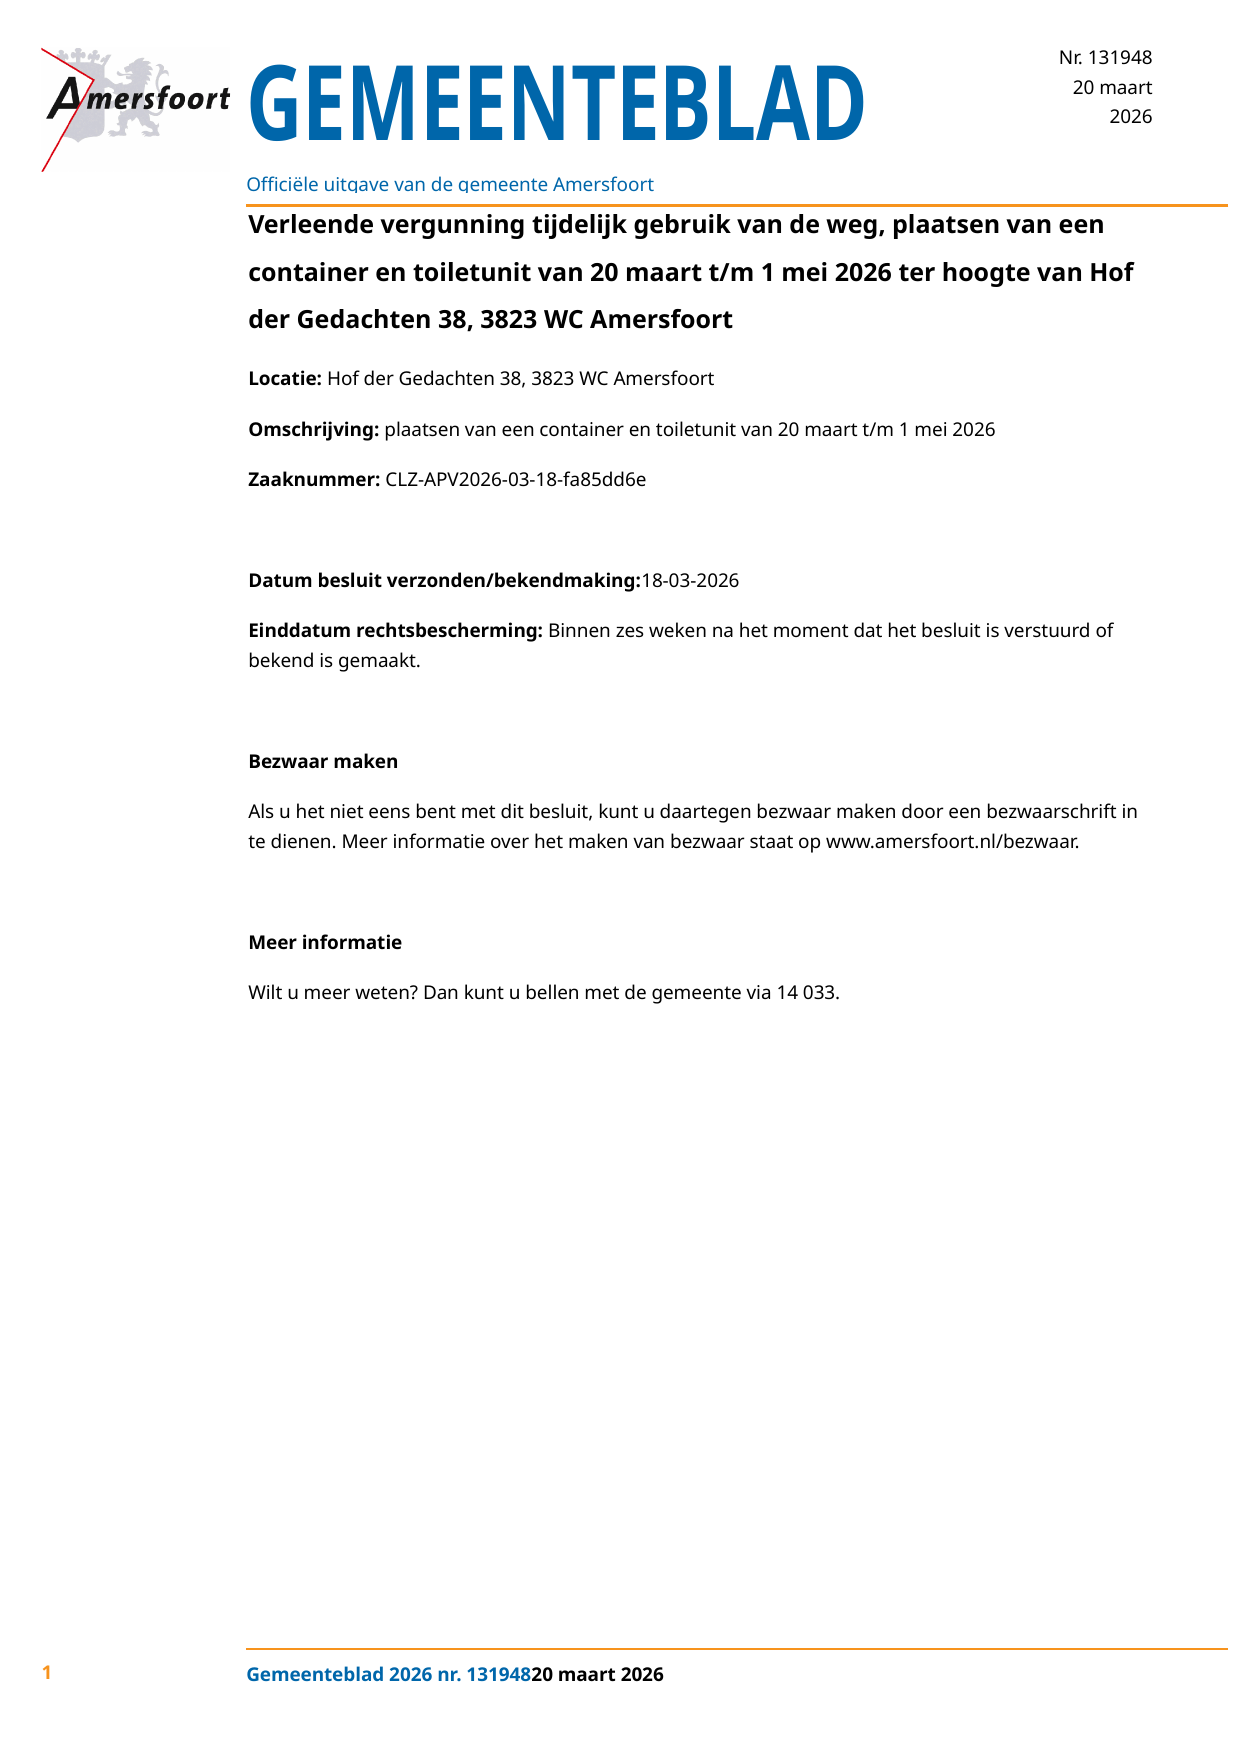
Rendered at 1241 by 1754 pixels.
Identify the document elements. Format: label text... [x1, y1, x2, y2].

text Wilt u meer weten? Dan kunt u bellen met de gemeente via 14 033. [248, 979, 1152, 1005]
text Datum besluit verzonden/bekendmaking:18-03-2026 [248, 567, 1152, 593]
text Meer informatie [248, 929, 1152, 954]
picture [41, 47, 231, 172]
text Bezwaar maken [248, 748, 1152, 774]
text Als u het niet eens bent met dit besluit, kunt u daartegen bezwaar maken door een bezwaarschrift in te dienen. Meer informatie over het maken van bezwaar staat op www.amersfoort.nl/bezwaar. [248, 798, 1152, 854]
text Locatie: Hof der Gedachten 38, 3823 WC Amersfoort [248, 366, 1152, 391]
text Einddatum rechtsbescherming: Binnen zes weken na het moment dat het besluit is verstuurd of bekend is gemaakt. [248, 618, 1152, 673]
text Omschrijving: plaatsen van een container en toiletunit van 20 maart t/m 1 mei 2026 [248, 416, 1152, 442]
text Zaaknummer: CLZ-APV2026-03-18-fa85dd6e [248, 466, 1152, 492]
text Verleende vergunning tijdelijk gebruik van de weg, plaatsen van een container en toiletunit van 20 maart t/m 1 mei 2026 ter hoogte van Hof der Gedachten 38, 3823 WC Amersfoort [248, 207, 1152, 336]
